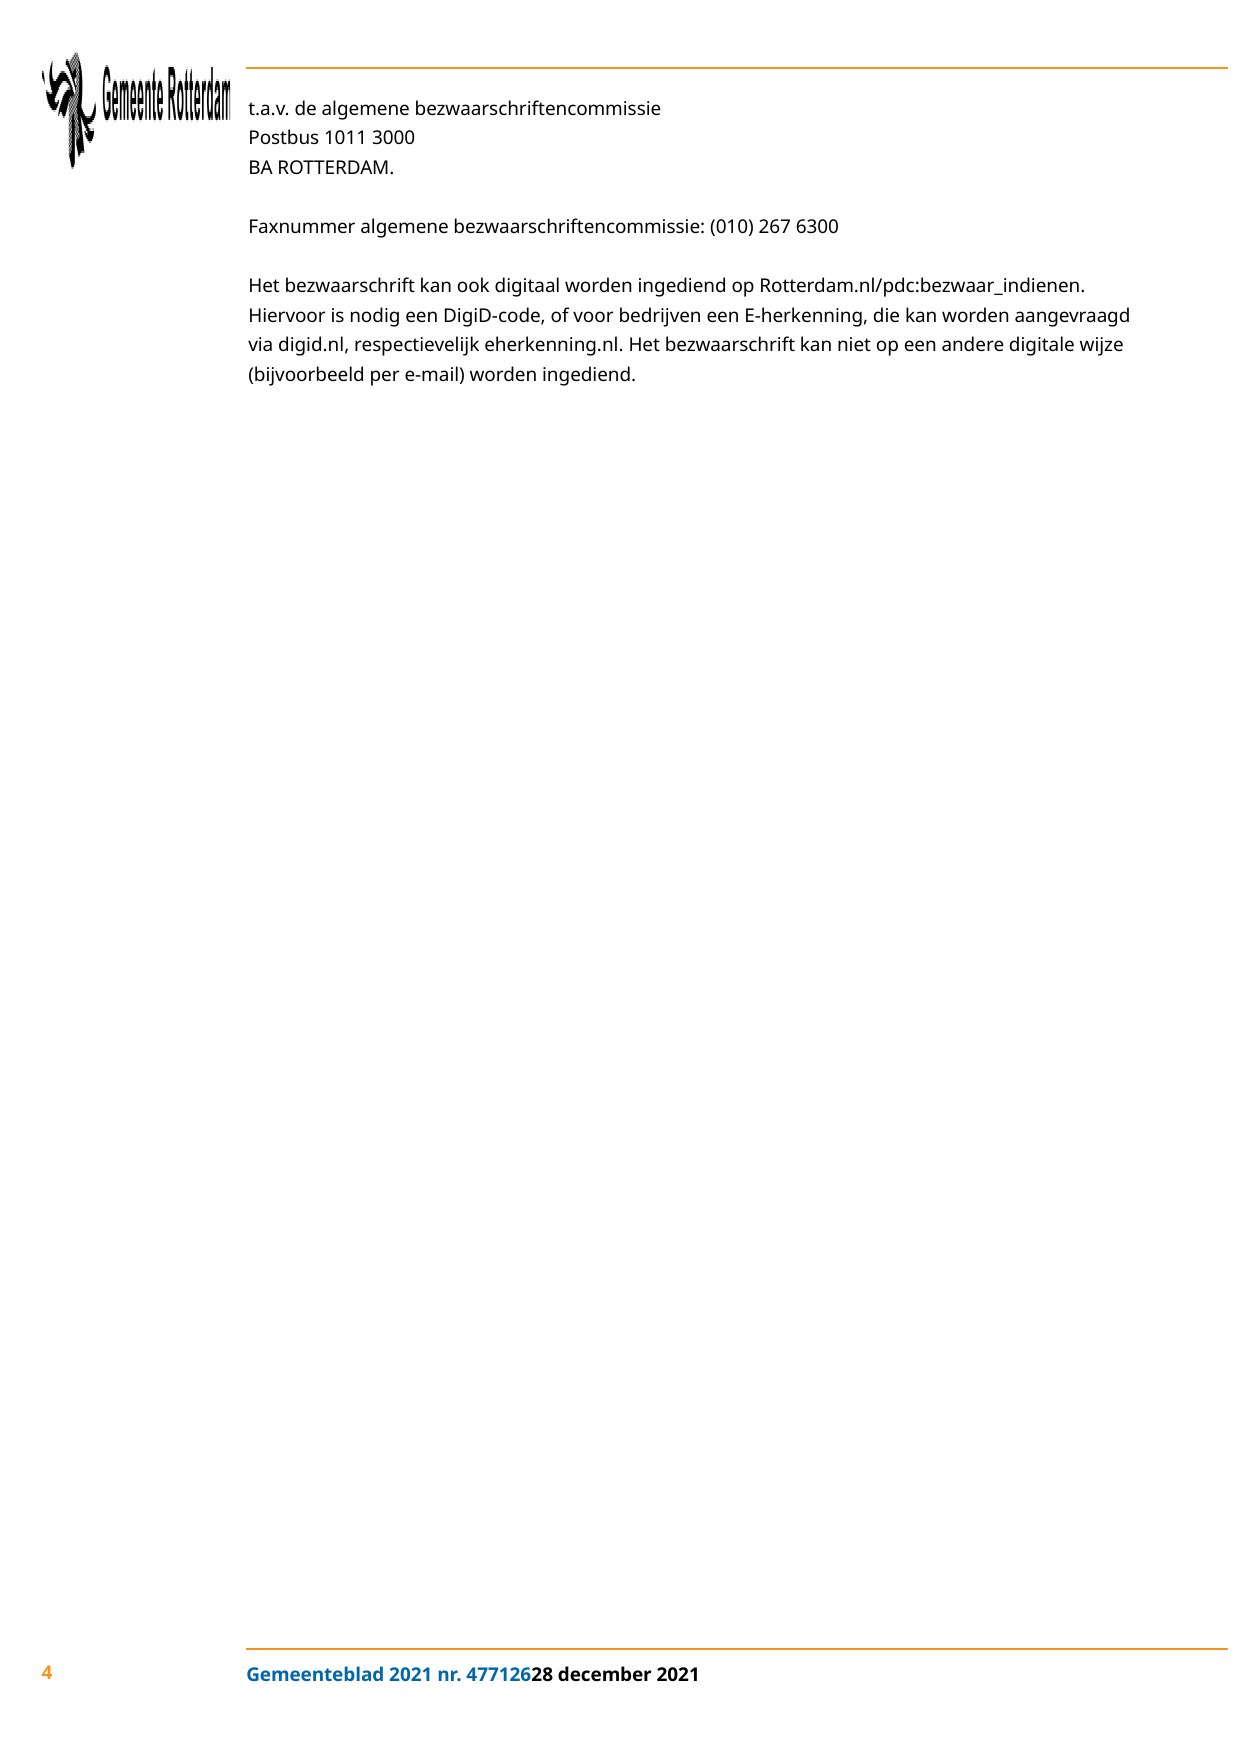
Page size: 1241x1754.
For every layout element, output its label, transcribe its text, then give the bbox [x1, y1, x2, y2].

text Postbus 1011 3000 [248, 124, 1152, 150]
text Het bezwaarschrift kan ook digitaal worden ingediend op Rotterdam.nl/pdc:bezwaar_indienen. Hiervoor is nodig een DigiD-code, of voor bedrijven een E-herkenning, die kan worden aangevraagd via digid.nl, respectievelijk eherkenning.nl. Het bezwaarschrift kan niet op een andere digitale wijze (bijvoorbeeld per e-mail) worden ingediend. [248, 272, 1152, 387]
text BA ROTTERDAM. [248, 154, 1152, 180]
text t.a.v. de algemene bezwaarschriftencommissie [248, 95, 1152, 121]
text Faxnummer algemene bezwaarschriftencommissie: (010) 267 6300 [248, 213, 1152, 239]
picture [41, 47, 231, 172]
